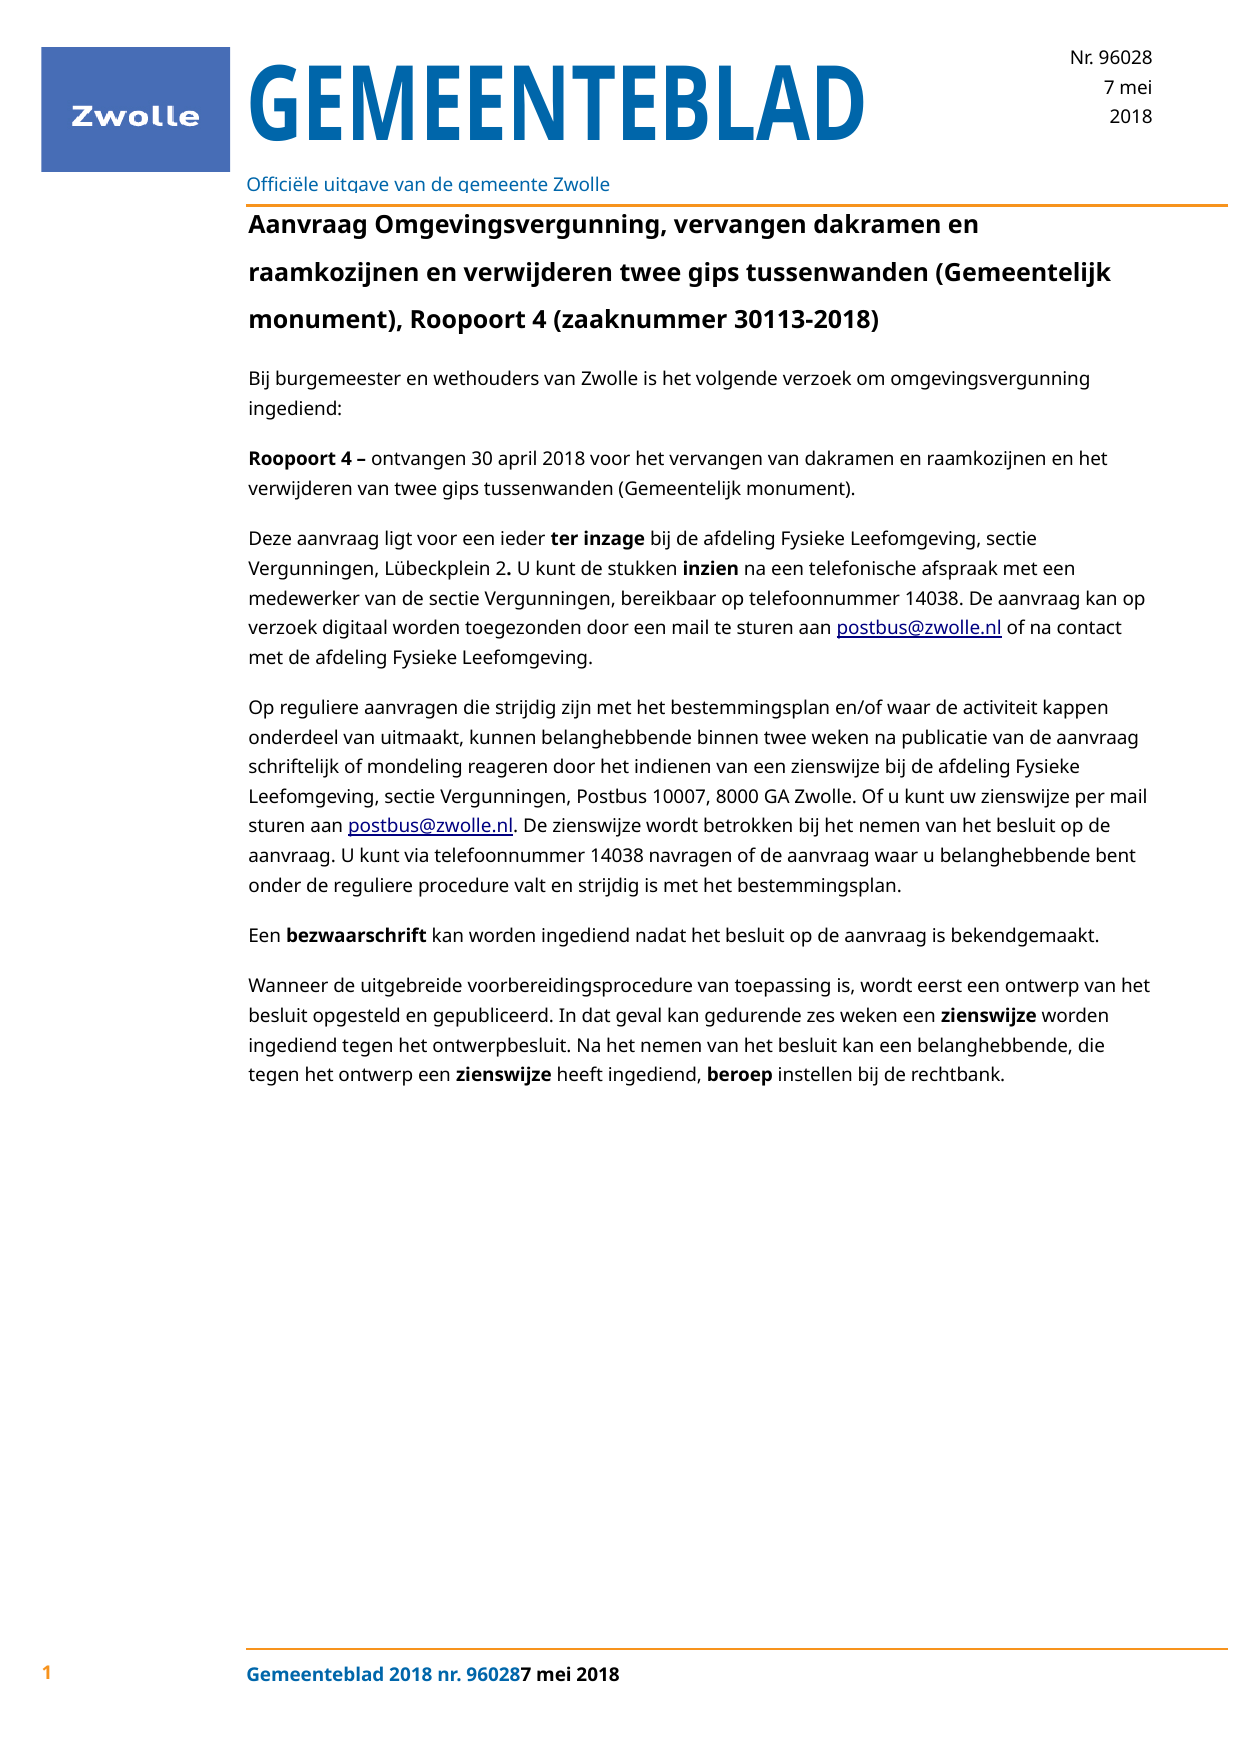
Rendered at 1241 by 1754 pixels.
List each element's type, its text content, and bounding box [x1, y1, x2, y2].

text Een bezwaarschrift kan worden ingediend nadat het besluit op de aanvraag is bekendgemaakt. [248, 922, 1152, 948]
text Deze aanvraag ligt voor een ieder ter inzage bij de afdeling Fysieke Leefomgeving, sectie Vergunningen, Lübeckplein 2. U kunt de stukken inzien na een telefonische afspraak met een medewerker van de sectie Vergunningen, bereikbaar op telefoonnummer 14038. De aanvraag kan op verzoek digitaal worden toegezonden door een mail te sturen aan postbus@zwolle.nl of na contact met de afdeling Fysieke Leefomgeving. [248, 526, 1152, 669]
picture [41, 47, 231, 172]
text Bij burgemeester en wethouders van Zwolle is het volgende verzoek om omgevingsvergunning ingediend: [248, 366, 1152, 421]
text Op reguliere aanvragen die strijdig zijn met het bestemmingsplan en/of waar de activiteit kappen onderdeel van uitmaakt, kunnen belanghebbende binnen twee weken na publicatie van de aanvraag schriftelijk of mondeling reageren door het indienen van een zienswijze bij de afdeling Fysieke Leefomgeving, sectie Vergunningen, Postbus 10007, 8000 GA Zwolle. Of u kunt uw zienswijze per mail sturen aan postbus@zwolle.nl. De zienswijze wordt betrokken bij het nemen van het besluit op de aanvraag. U kunt via telefoonnummer 14038 navragen of de aanvraag waar u belanghebbende bent onder de reguliere procedure valt en strijdig is met het bestemmingsplan. [248, 694, 1152, 897]
text Roopoort 4 – ontvangen 30 april 2018 voor het vervangen van dakramen en raamkozijnen en het verwijderen van twee gips tussenwanden (Gemeentelijk monument). [248, 446, 1152, 501]
text Wanneer de uitgebreide voorbereidingsprocedure van toepassing is, wordt eerst een ontwerp van het besluit opgesteld en gepubliceerd. In dat geval kan gedurende zes weken een zienswijze worden ingediend tegen het ontwerpbesluit. Na het nemen van het besluit kan een belanghebbende, die tegen het ontwerp een zienswijze heeft ingediend, beroep instellen bij de rechtbank. [248, 973, 1152, 1087]
text Aanvraag Omgevingsvergunning, vervangen dakramen en raamkozijnen en verwijderen twee gips tussenwanden (Gemeentelijk monument), Roopoort 4 (zaaknummer 30113-2018) [248, 207, 1152, 336]
